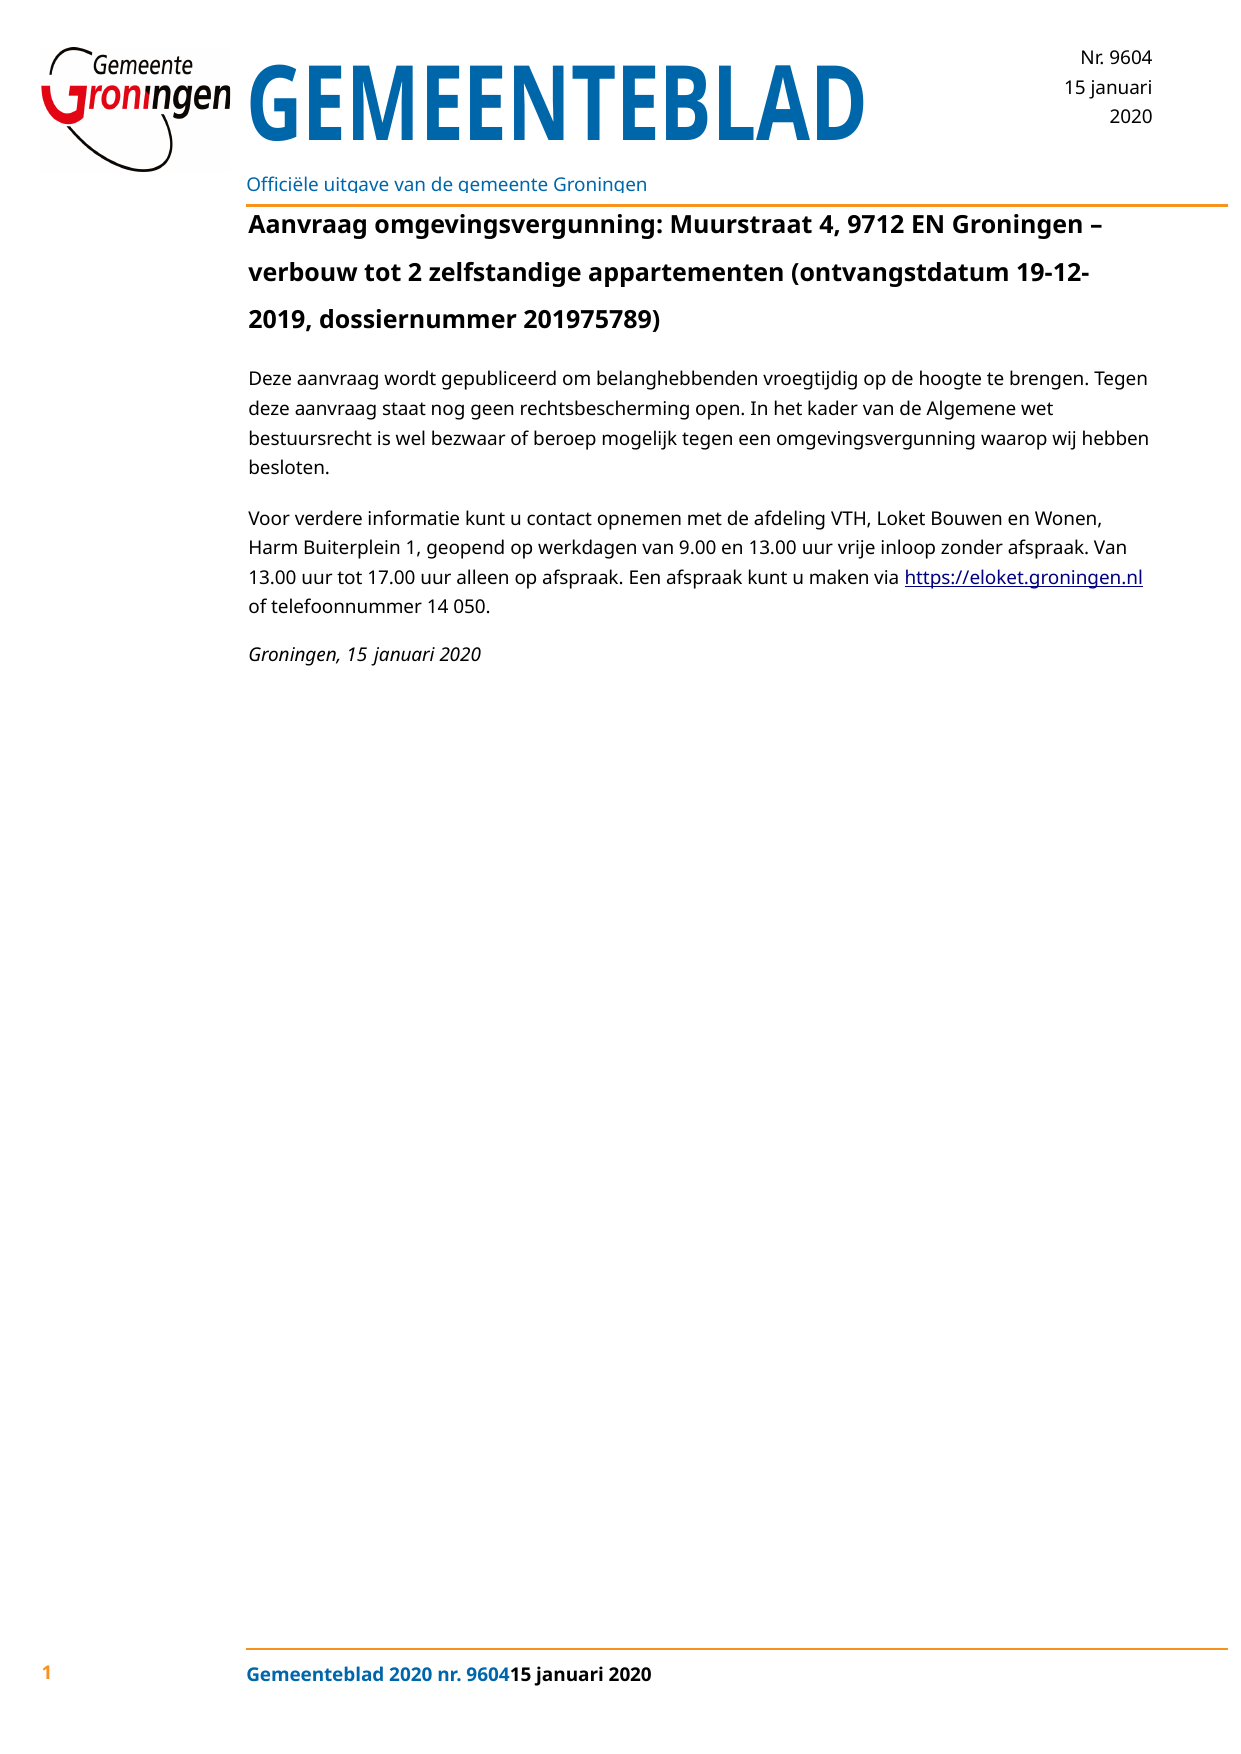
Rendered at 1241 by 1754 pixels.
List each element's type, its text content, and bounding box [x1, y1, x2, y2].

text Groningen, 15 januari 2020 [248, 641, 1152, 667]
text Voor verdere informatie kunt u contact opnemen met de afdeling VTH, Loket Bouwen en Wonen, Harm Buiterplein 1, geopend op werkdagen van 9.00 en 13.00 uur vrije inloop zonder afspraak. Van 13.00 uur tot 17.00 uur alleen op afspraak. Een afspraak kunt u maken via https://eloket.groningen.nl of telefoonnummer 14 050. [248, 505, 1152, 619]
text Deze aanvraag wordt gepubliceerd om belanghebbenden vroegtijdig op de hoogte te brengen. Tegen deze aanvraag staat nog geen rechtsbescherming open. In het kader van de Algemene wet bestuursrecht is wel bezwaar of beroep mogelijk tegen een omgevingsvergunning waarop wij hebben besloten. [248, 366, 1152, 480]
text Aanvraag omgevingsvergunning: Muurstraat 4, 9712 EN Groningen – verbouw tot 2 zelfstandige appartementen (ontvangstdatum 19-12-2019, dossiernummer 201975789) [248, 207, 1152, 336]
picture [41, 47, 231, 172]
